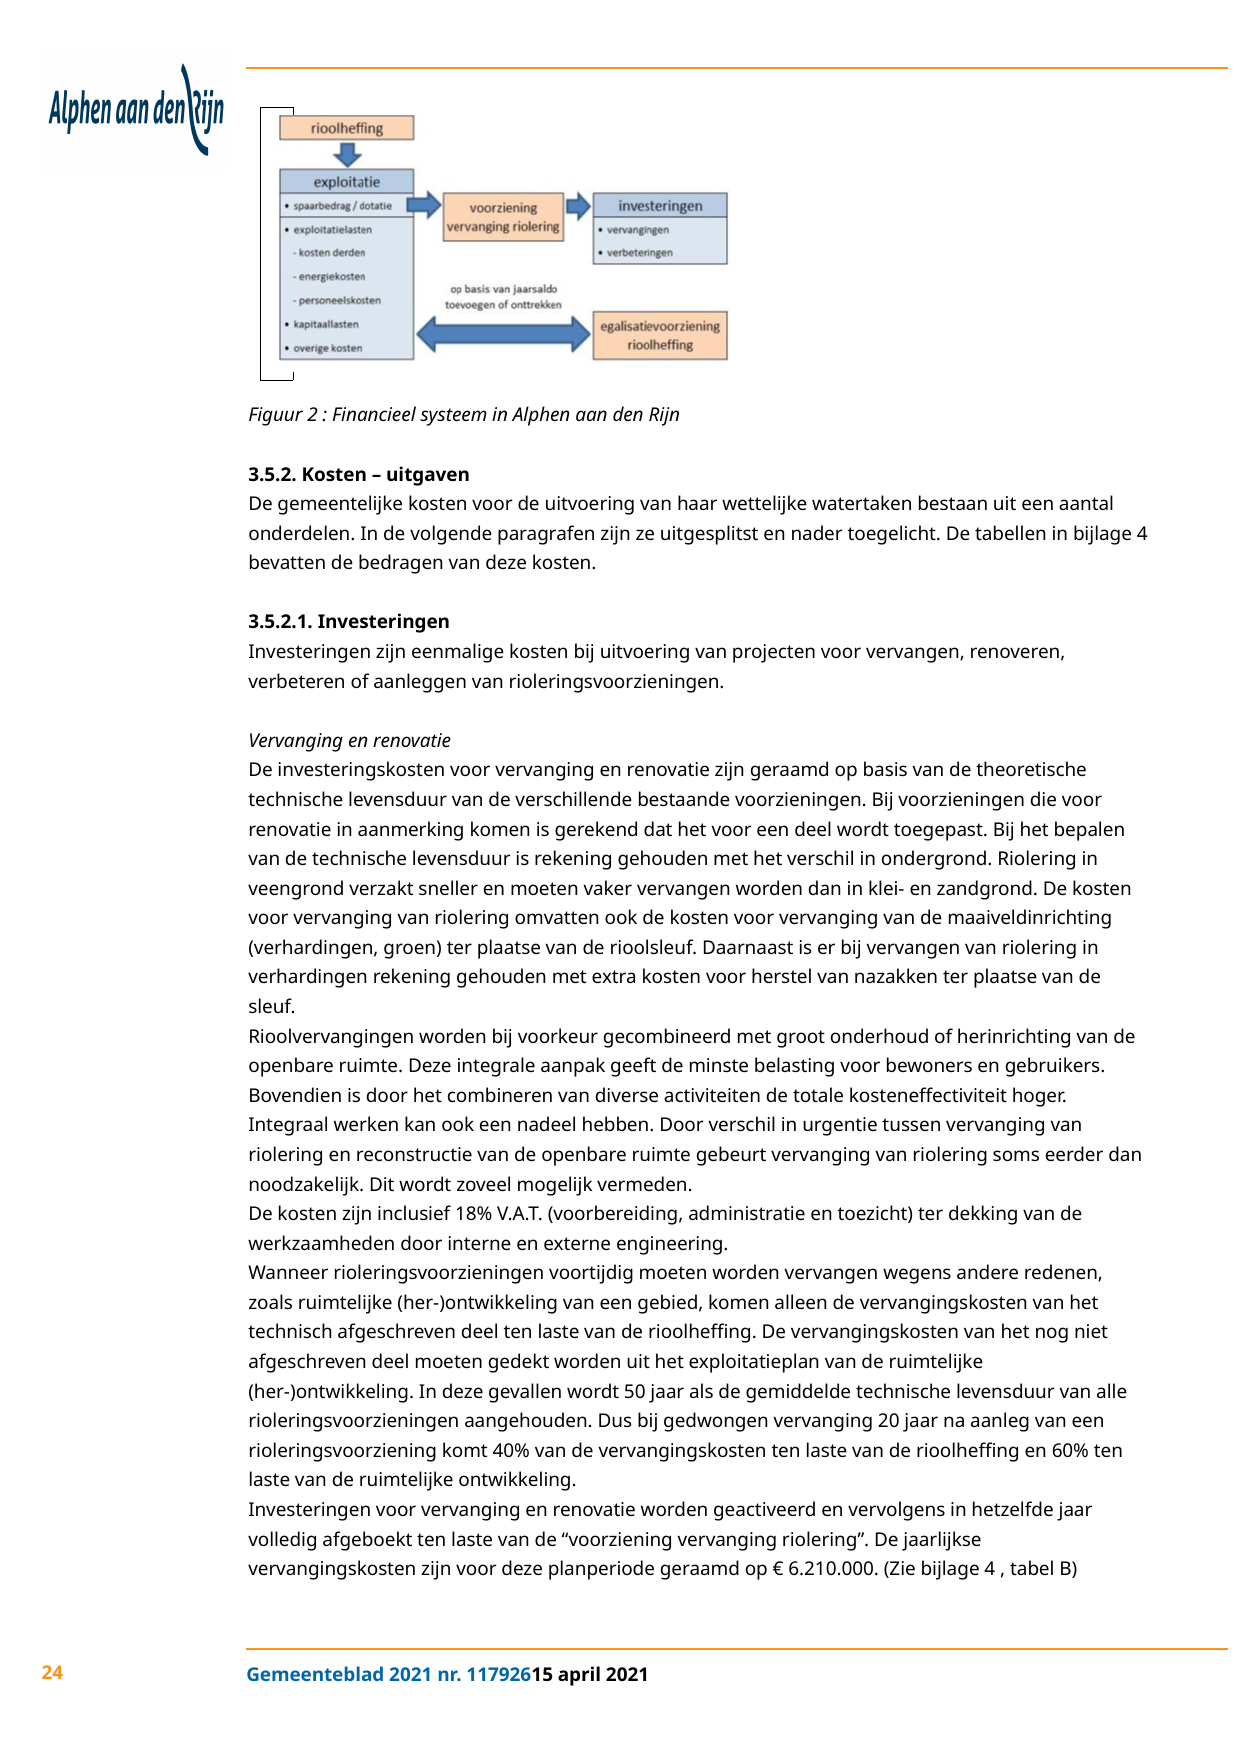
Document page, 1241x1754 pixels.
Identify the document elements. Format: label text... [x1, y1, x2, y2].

text Investeringen voor vervanging en renovatie worden geactiveerd en vervolgens in hetzelfde jaar volledig afgeboekt ten laste van de “voorziening vervanging riolering”. De jaarlijkse vervangingskosten zijn voor deze planperiode geraamd op € 6.210.000. (Zie bijlage 4 , tabel B) [248, 1496, 1152, 1581]
text 3.5.2. Kosten – uitgaven [248, 461, 1152, 487]
text De investeringskosten voor vervanging en renovatie zijn geraamd op basis van de theoretische technische levensduur van de verschillende bestaande voorzieningen. Bij voorzieningen die voor renovatie in aanmerking komen is gerekend dat het voor een deel wordt toegepast. Bij het bepalen van de technische levensduur is rekening gehouden met het verschil in ondergrond. Riolering in veengrond verzakt sneller en moeten vaker vervangen worden dan in klei- en zandgrond. De kosten voor vervanging van riolering omvatten ook de kosten voor vervanging van de maaiveldinrichting (verhardingen, groen) ter plaatse van de rioolsleuf. Daarnaast is er bij vervangen van riolering in verhardingen rekening gehouden met extra kosten voor herstel van nazakken ter plaatse van de sleuf. [248, 757, 1152, 1019]
picture [268, 115, 742, 372]
text Figuur 2 : Financieel systeem in Alphen aan den Rijn [248, 402, 1152, 427]
text Investeringen zijn eenmalige kosten bij uitvoering van projecten voor vervangen, renoveren, verbeteren of aanleggen van rioleringsvoorzieningen. [248, 638, 1152, 694]
text Wanneer rioleringsvoorzieningen voortijdig moeten worden vervangen wegens andere redenen, zoals ruimtelijke (her-)ontwikkeling van een gebied, komen alleen de vervangingskosten van het technisch afgeschreven deel ten laste van de rioolheffing. De vervangingskosten van het nog niet afgeschreven deel moeten gedekt worden uit het exploitatieplan van de ruimtelijke (her-)ontwikkeling. In deze gevallen wordt 50 jaar als de gemiddelde technische levensduur van alle rioleringsvoorzieningen aangehouden. Dus bij gedwongen vervanging 20 jaar na aanleg van een rioleringsvoorziening komt 40% van de vervangingskosten ten laste van de rioolheffing en 60% ten laste van de ruimtelijke ontwikkeling. [248, 1259, 1152, 1492]
text Rioolvervangingen worden bij voorkeur gecombineerd met groot onderhoud of herinrichting van de openbare ruimte. Deze integrale aanpak geeft de minste belasting voor bewoners en gebruikers. Bovendien is door het combineren van diverse activiteiten de totale kosteneffectiviteit hoger. Integraal werken kan ook een nadeel hebben. Door verschil in urgentie tussen vervanging van riolering en reconstructie van de openbare ruimte gebeurt vervanging van riolering soms eerder dan noodzakelijk. Dit wordt zoveel mogelijk vermeden. [248, 1023, 1152, 1197]
text De kosten zijn inclusief 18% V.A.T. (voorbereiding, administratie en toezicht) ter dekking van de werkzaamheden door interne en externe engineering. [248, 1200, 1152, 1256]
text De gemeentelijke kosten voor de uitvoering van haar wettelijke watertaken bestaan uit een aantal onderdelen. In de volgende paragrafen zijn ze uitgesplitst en nader toegelicht. De tabellen in bijlage 4 bevatten de bedragen van deze kosten. [248, 490, 1152, 575]
picture [41, 47, 231, 172]
text 3.5.2.1. Investeringen [248, 609, 1152, 634]
text Vervanging en renovatie [248, 727, 1152, 753]
